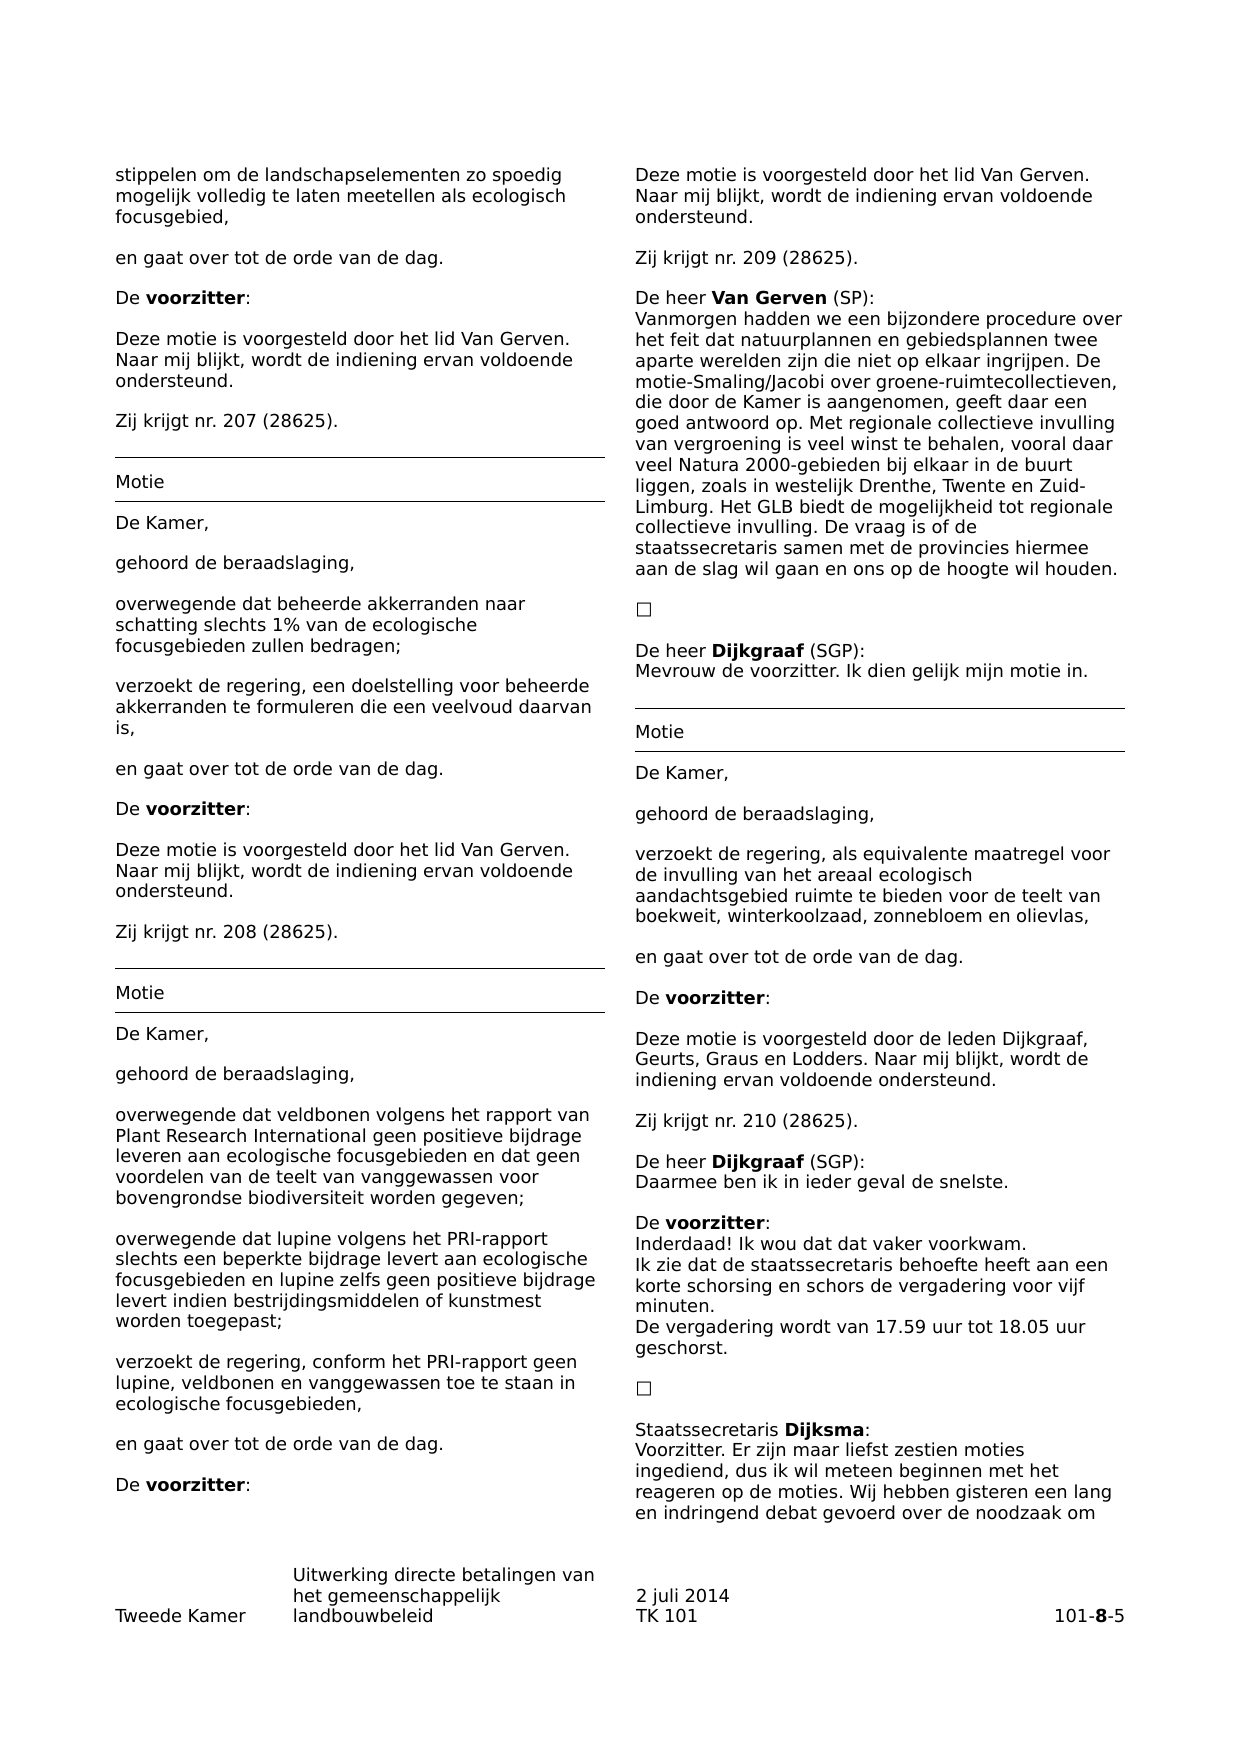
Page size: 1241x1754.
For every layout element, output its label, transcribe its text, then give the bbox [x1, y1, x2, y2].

text Ik zie dat de staatssecretaris behoefte heeft aan een korte schorsing en schors de vergadering voor vijf minuten. [635, 1254, 1125, 1317]
text en gaat over tot de orde van de dag. [115, 758, 605, 779]
text verzoekt de regering, een doelstelling voor beheerde akkerranden te formuleren die een veelvoud daarvan is, [115, 676, 605, 738]
text gehoord de beraadslaging, [115, 1064, 605, 1085]
text De Kamer, [635, 763, 1125, 783]
text gehoord de beraadslaging, [115, 553, 605, 574]
text ⬜ [635, 600, 1125, 621]
text Deze motie is voorgesteld door het lid Van Gerven. Naar mij blijkt, wordt de indiening ervan voldoende ondersteund. [115, 840, 605, 902]
text Zij krijgt nr. 209 (28625). [635, 247, 1125, 268]
text De heer Van Gerven (SP): [635, 288, 1125, 309]
text Inderdaad! Ik wou dat dat vaker voorkwam. [635, 1234, 1125, 1254]
text Deze motie is voorgesteld door de leden Dijkgraaf, Geurts, Graus en Lodders. Naar mij blijkt, wordt de indiening ervan voldoende ondersteund. [635, 1028, 1125, 1091]
text De voorzitter: [635, 988, 1125, 1008]
text Motie [635, 722, 1125, 743]
text Mevrouw de voorzitter. Ik dien gelijk mijn motie in. [635, 661, 1125, 682]
text Deze motie is voorgesteld door het lid Van Gerven. Naar mij blijkt, wordt de indiening ervan voldoende ondersteund. [115, 329, 605, 391]
text De voorzitter: [115, 288, 605, 309]
text overwegende dat veldbonen volgens het rapport van Plant Research International geen positieve bijdrage leveren aan ecologische focusgebieden en dat geen voordelen van de teelt van vanggewassen voor bovengrondse biodiversiteit worden gegeven; [115, 1105, 605, 1208]
text De voorzitter: [115, 1475, 605, 1496]
text Zij krijgt nr. 208 (28625). [115, 922, 605, 943]
text verzoekt de regering, conform het PRI-rapport geen lupine, veldbonen en vanggewassen toe te staan in ecologische focusgebieden, [115, 1352, 605, 1414]
text Zij krijgt nr. 207 (28625). [115, 411, 605, 432]
text ⬜ [635, 1379, 1125, 1399]
text De heer Dijkgraaf (SGP): [635, 641, 1125, 661]
text De voorzitter: [635, 1213, 1125, 1234]
text overwegende dat beheerde akkerranden naar schatting slechts 1% van de ecologische focusgebieden zullen bedragen; [115, 594, 605, 656]
text Voorzitter. Er zijn maar liefst zestien moties ingediend, dus ik wil meteen beginnen met het reageren op de moties. Wij hebben gisteren een lang en indringend debat gevoerd over de noodzaak om [635, 1440, 1125, 1523]
text De Kamer, [115, 1023, 605, 1044]
text Motie [115, 472, 605, 492]
text en gaat over tot de orde van de dag. [115, 247, 605, 268]
text De heer Dijkgraaf (SGP): [635, 1151, 1125, 1172]
text Zij krijgt nr. 210 (28625). [635, 1111, 1125, 1131]
text gehoord de beraadslaging, [635, 803, 1125, 824]
text overwegende dat lupine volgens het PRI-rapport slechts een beperkte bijdrage levert aan ecologische focusgebieden en lupine zelfs geen positieve bijdrage levert indien bestrijdingsmiddelen of kunstmest worden toegepast; [115, 1228, 605, 1332]
text De vergadering wordt van 17.59 uur tot 18.05 uur geschorst. [635, 1317, 1125, 1359]
text Daarmee ben ik in ieder geval de snelste. [635, 1172, 1125, 1193]
text Deze motie is voorgesteld door het lid Van Gerven. Naar mij blijkt, wordt de indiening ervan voldoende ondersteund. [635, 165, 1125, 227]
text Vanmorgen hadden we een bijzondere procedure over het feit dat natuurplannen en gebiedsplannen twee aparte werelden zijn die niet op elkaar ingrijpen. De motie-Smaling/Jacobi over groene-ruimtecollectieven, die door de Kamer is aangenomen, geeft daar een goed antwoord op. Met regionale collectieve invulling van vergroening is veel winst te behalen, vooral daar veel Natura 2000-gebieden bij elkaar in de buurt liggen, zoals in westelijk Drenthe, Twente en Zuid-Limburg. Het GLB biedt de mogelijkheid tot regionale collectieve invulling. De vraag is of de staatssecretaris samen met de provincies hiermee aan de slag wil gaan en ons op de hoogte wil houden. [635, 309, 1125, 580]
text en gaat over tot de orde van de dag. [115, 1434, 605, 1455]
text Staatssecretaris Dijksma: [635, 1419, 1125, 1440]
text en gaat over tot de orde van de dag. [635, 947, 1125, 968]
text verzoekt de regering, als equivalente maatregel voor de invulling van het areaal ecologisch aandachtsgebied ruimte te bieden voor de teelt van boekweit, winterkoolzaad, zonnebloem en olievlas, [635, 844, 1125, 927]
text Motie [115, 983, 605, 1003]
text stippelen om de landschapselementen zo spoedig mogelijk volledig te laten meetellen als ecologisch focusgebied, [115, 165, 605, 227]
text De Kamer, [115, 512, 605, 533]
text De voorzitter: [115, 799, 605, 820]
